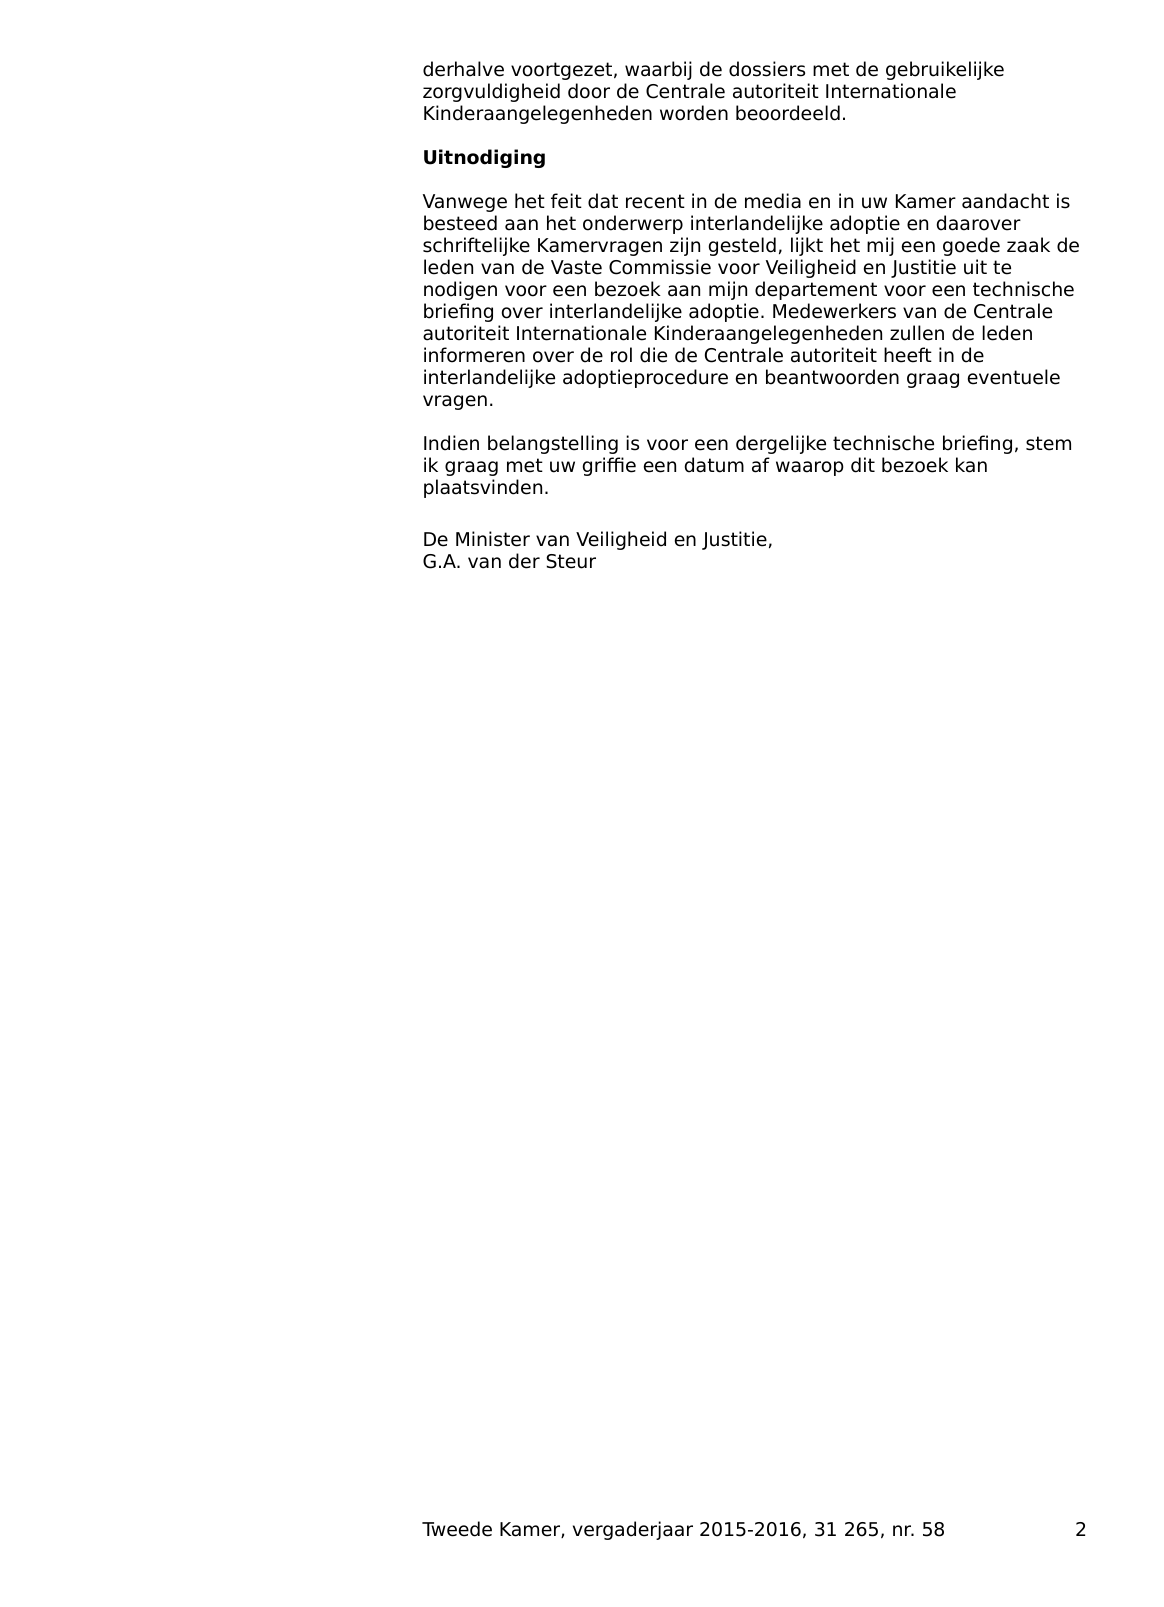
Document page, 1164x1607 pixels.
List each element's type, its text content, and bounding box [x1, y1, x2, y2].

text Vanwege het feit dat recent in de media en in uw Kamer aandacht is besteed aan het onderwerp interlandelijke adoptie en daarover schriftelijke Kamervragen zijn gesteld, lijkt het mij een goede zaak de leden van de Vaste Commissie voor Veiligheid en Justitie uit te nodigen voor een bezoek aan mijn departement voor een technische briefing over interlandelijke adoptie. Medewerkers van de Centrale autoriteit Internationale Kinderaangelegenheden zullen de leden informeren over de rol die de Centrale autoriteit heeft in de interlandelijke adoptieprocedure en beantwoorden graag eventuele vragen. [422, 191, 1087, 411]
subtitle Uitnodiging [422, 147, 1087, 169]
text derhalve voortgezet, waarbij de dossiers met de gebruikelijke zorgvuldigheid door de Centrale autoriteit Internationale Kinderaangelegenheden worden beoordeeld. [422, 59, 1087, 125]
text De Minister van Veiligheid en Justitie, G.A. van der Steur [422, 529, 1087, 573]
text Indien belangstelling is voor een dergelijke technische briefing, stem ik graag met uw griffie een datum af waarop dit bezoek kan plaatsvinden. [422, 433, 1087, 499]
